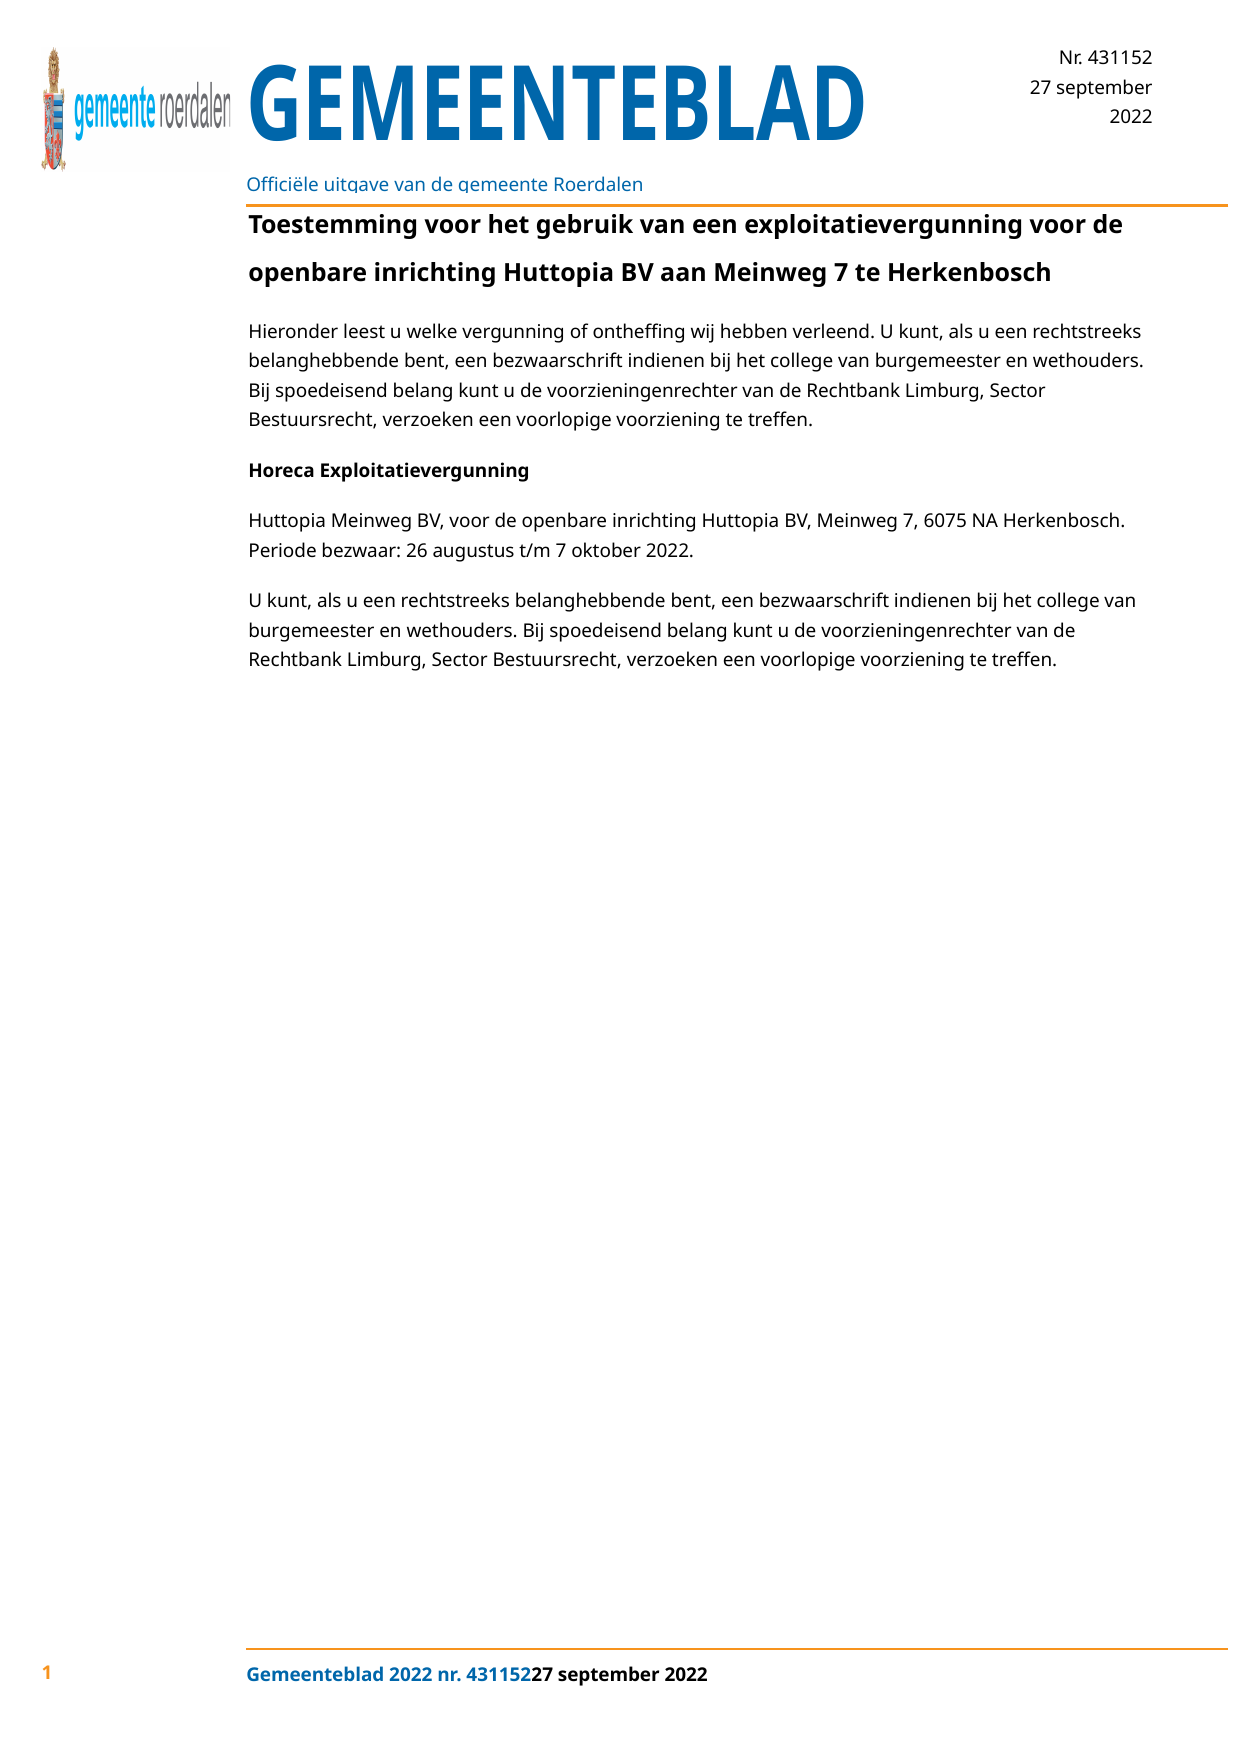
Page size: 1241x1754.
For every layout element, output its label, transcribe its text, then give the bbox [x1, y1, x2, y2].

picture [41, 47, 231, 172]
text U kunt, als u een rechtstreeks belanghebbende bent, een bezwaarschrift indienen bij het college van burgemeester en wethouders. Bij spoedeisend belang kunt u de voorzieningenrechter van de Rechtbank Limburg, Sector Bestuursrecht, verzoeken een voorlopige voorziening te treffen. [248, 587, 1152, 672]
text Hieronder leest u welke vergunning of ontheffing wij hebben verleend. U kunt, als u een rechtstreeks belanghebbende bent, een bezwaarschrift indienen bij het college van burgemeester en wethouders. Bij spoedeisend belang kunt u de voorzieningenrechter van de Rechtbank Limburg, Sector Bestuursrecht, verzoeken een voorlopige voorziening te treffen. [248, 318, 1152, 432]
text Huttopia Meinweg BV, voor de openbare inrichting Huttopia BV, Meinweg 7, 6075 NA Herkenbosch. Periode bezwaar: 26 augustus t/m 7 oktober 2022. [248, 507, 1152, 563]
text Horeca Exploitatievergunning [248, 457, 1152, 483]
text Toestemming voor het gebruik van een exploitatievergunning voor de openbare inrichting Huttopia BV aan Meinweg 7 te Herkenbosch [248, 207, 1152, 288]
